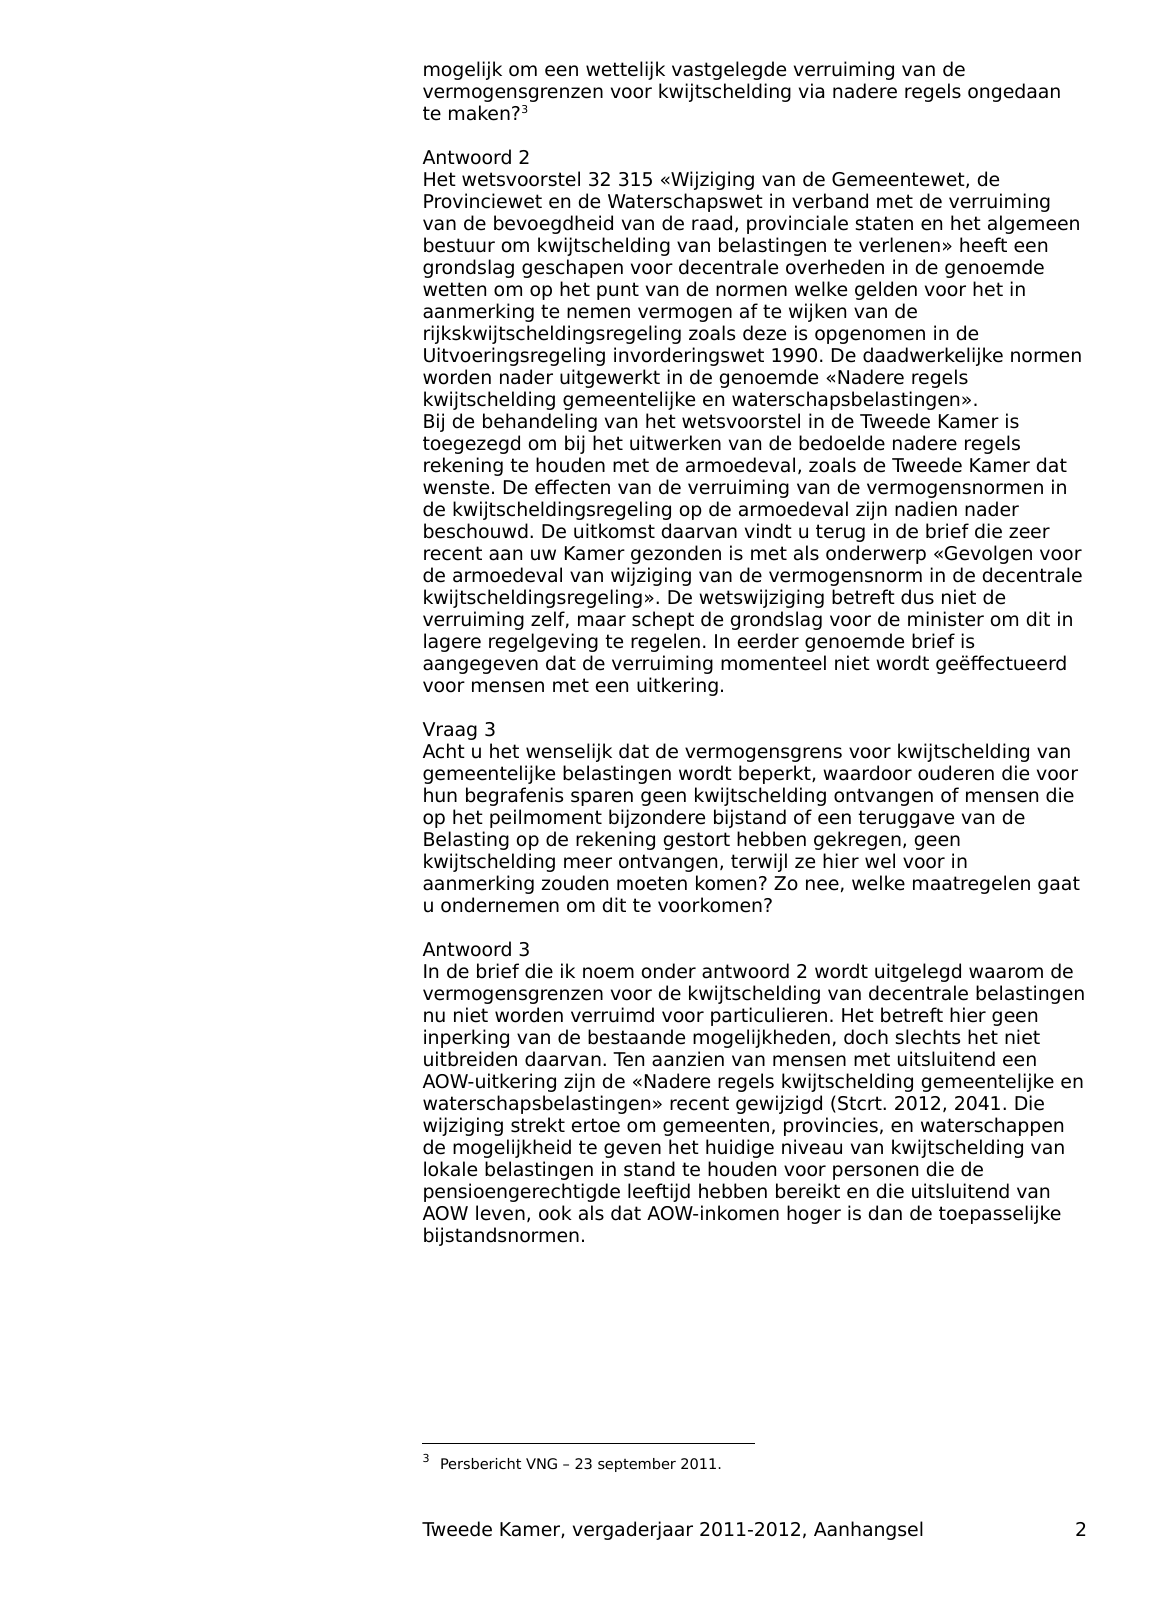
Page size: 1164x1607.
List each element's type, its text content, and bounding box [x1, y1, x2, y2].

text mogelijk om een wettelijk vastgelegde verruiming van de vermogensgrenzen voor kwijtschelding via nadere regels ongedaan te maken? [422, 59, 1087, 125]
text Vraag 3 [422, 719, 1087, 741]
text Het wetsvoorstel 32 315 «Wijziging van de Gemeentewet, de Provinciewet en de Waterschapswet in verband met de verruiming van de bevoegdheid van de raad, provinciale staten en het algemeen bestuur om kwijtschelding van belastingen te verlenen» heeft een grondslag geschapen voor decentrale overheden in de genoemde wetten om op het punt van de normen welke gelden voor het in aanmerking te nemen vermogen af te wijken van de rijkskwijtscheldingsregeling zoals deze is opgenomen in de Uitvoeringsregeling invorderingswet 1990. De daadwerkelijke normen worden nader uitgewerkt in de genoemde «Nadere regels kwijtschelding gemeentelijke en waterschapsbelastingen». [422, 169, 1087, 411]
text Antwoord 2 [422, 147, 1087, 169]
text Bij de behandeling van het wetsvoorstel in de Tweede Kamer is toegezegd om bij het uitwerken van de bedoelde nadere regels rekening te houden met de armoedeval, zoals de Tweede Kamer dat wenste. De effecten van de verruiming van de vermogensnormen in de kwijtscheldingsregeling op de armoedeval zijn nadien nader beschouwd. De uitkomst daarvan vindt u terug in de brief die zeer recent aan uw Kamer gezonden is met als onderwerp «Gevolgen voor de armoedeval van wijziging van de vermogensnorm in de decentrale kwijtscheldingsregeling». De wetswijziging betreft dus niet de verruiming zelf, maar schept de grondslag voor de minister om dit in lagere regelgeving te regelen. In eerder genoemde brief is aangegeven dat de verruiming momenteel niet wordt geëffectueerd voor mensen met een uitkering. [422, 411, 1087, 697]
text Antwoord 3 [422, 939, 1087, 961]
text Acht u het wenselijk dat de vermogensgrens voor kwijtschelding van gemeentelijke belastingen wordt beperkt, waardoor ouderen die voor hun begrafenis sparen geen kwijtschelding ontvangen of mensen die op het peilmoment bijzondere bijstand of een teruggave van de Belasting op de rekening gestort hebben gekregen, geen kwijtschelding meer ontvangen, terwijl ze hier wel voor in aanmerking zouden moeten komen? Zo nee, welke maatregelen gaat u ondernemen om dit te voorkomen? [422, 741, 1087, 917]
text In de brief die ik noem onder antwoord 2 wordt uitgelegd waarom de vermogensgrenzen voor de kwijtschelding van decentrale belastingen nu niet worden verruimd voor particulieren. Het betreft hier geen inperking van de bestaande mogelijkheden, doch slechts het niet uitbreiden daarvan. Ten aanzien van mensen met uitsluitend een AOW-uitkering zijn de «Nadere regels kwijtschelding gemeentelijke en waterschapsbelastingen» recent gewijzigd (Stcrt. 2012, 2041. Die wijziging strekt ertoe om gemeenten, provincies, en waterschappen de mogelijkheid te geven het huidige niveau van kwijtschelding van lokale belastingen in stand te houden voor personen die de pensioengerechtigde leeftijd hebben bereikt en die uitsluitend van AOW leven, ook als dat AOW-inkomen hoger is dan de toepasselijke bijstandsnormen. [422, 961, 1087, 1247]
text Persbericht VNG – 23 september 2011. [422, 1452, 1087, 1474]
